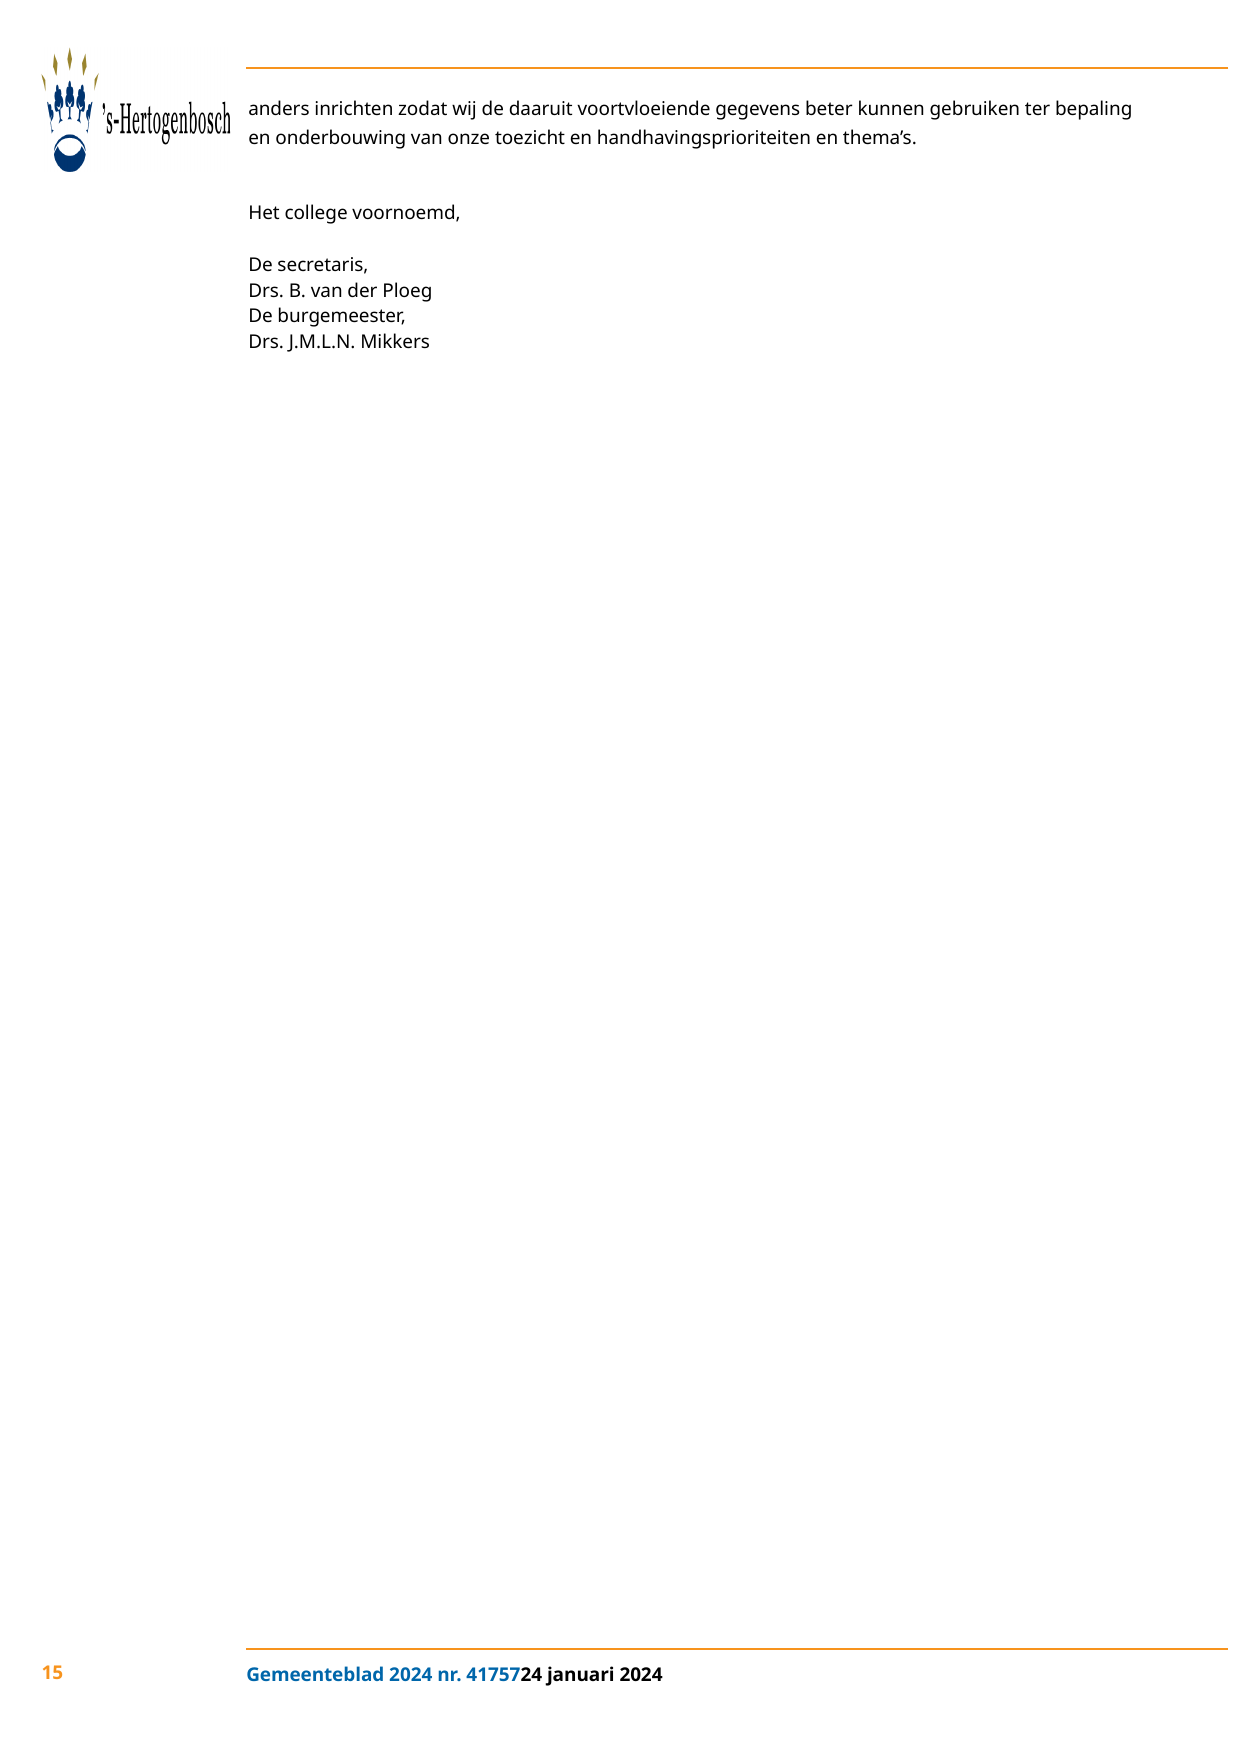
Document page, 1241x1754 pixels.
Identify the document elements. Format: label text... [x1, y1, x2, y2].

text Het college voornoemd, [248, 199, 1152, 225]
text Drs. J.M.L.N. Mikkers [248, 328, 1152, 354]
text anders inrichten zodat wij de daaruit voortvloeiende gegevens beter kunnen gebruiken ter bepaling en onderbouwing van onze toezicht en handhavingsprioriteiten en thema’s. [248, 95, 1152, 150]
picture [41, 47, 231, 172]
text Drs. B. van der Ploeg [248, 277, 1152, 302]
text De burgemeester, [248, 302, 1152, 328]
text De secretaris, [248, 251, 1152, 277]
